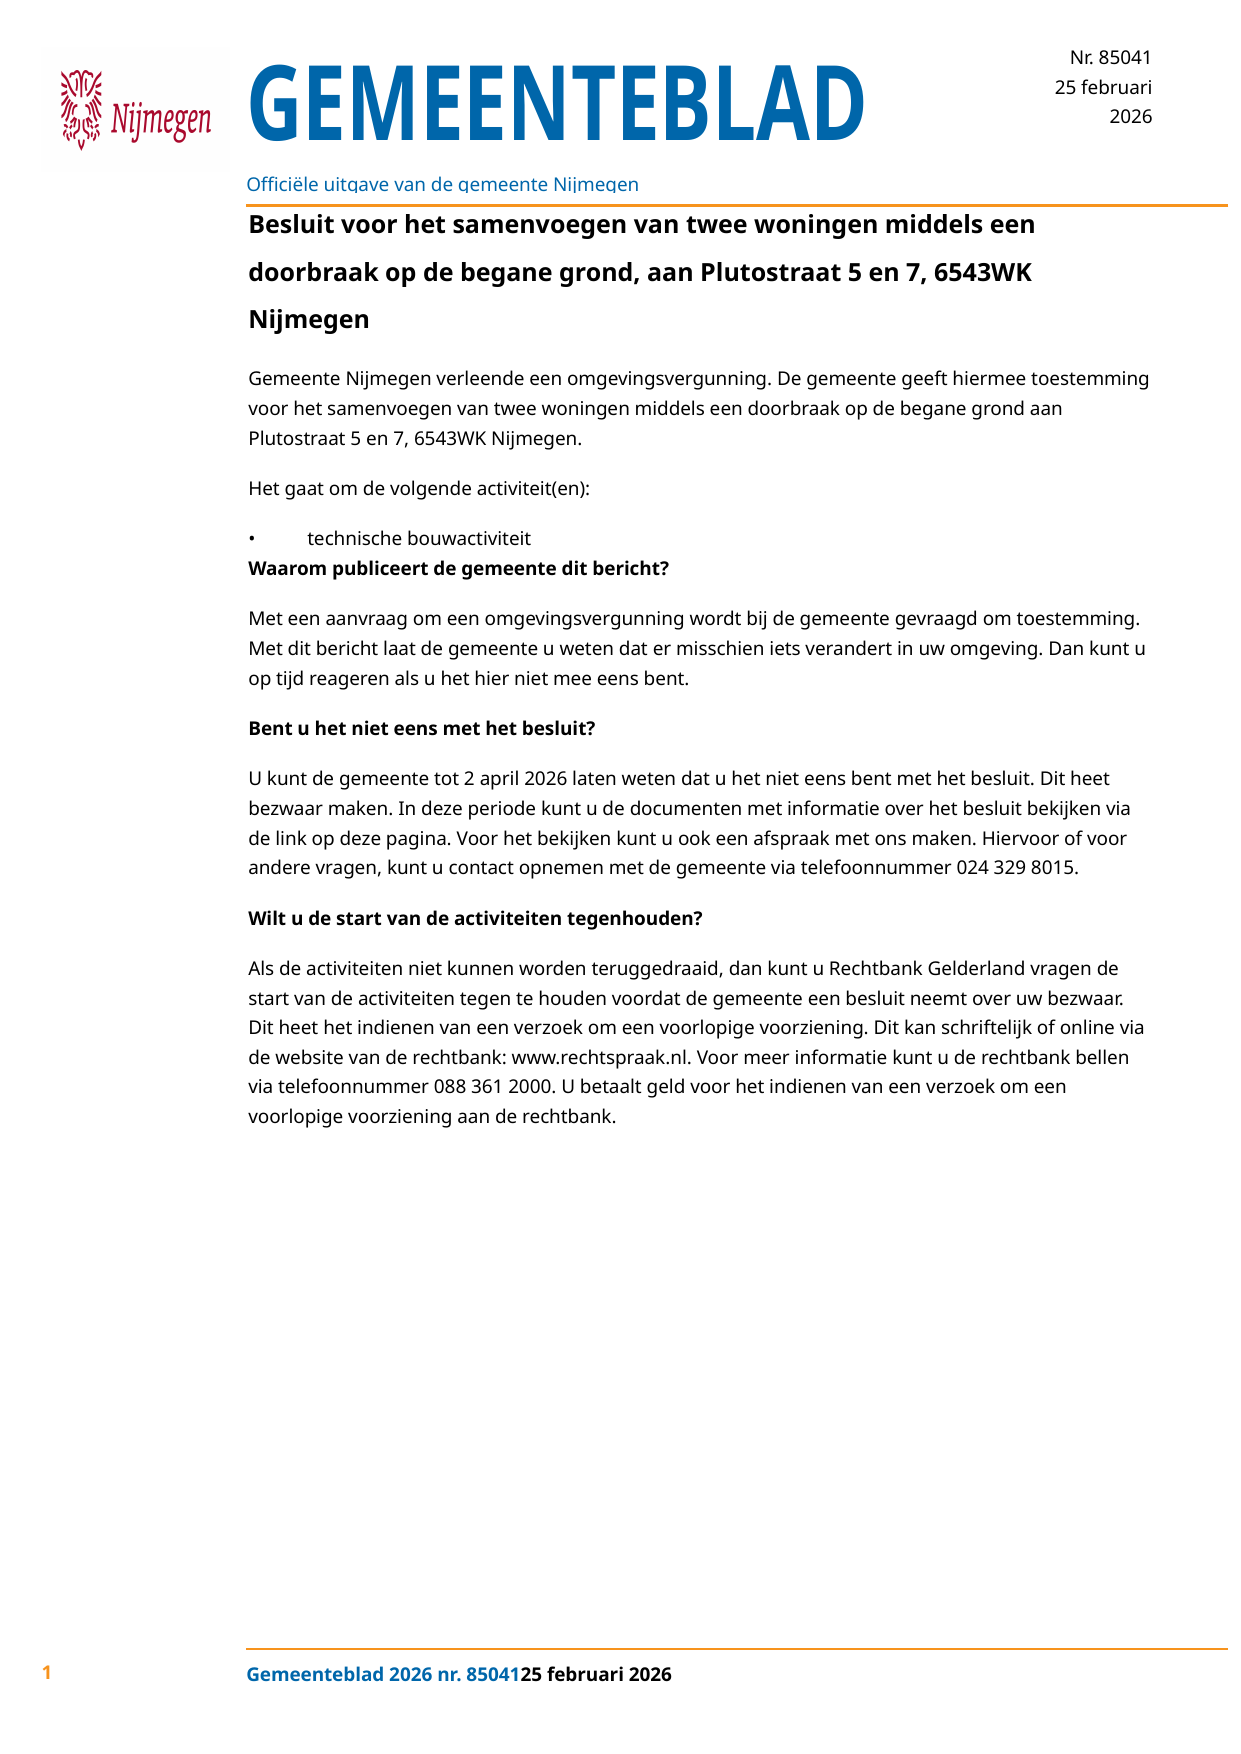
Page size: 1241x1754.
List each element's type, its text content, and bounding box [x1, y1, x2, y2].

list technische bouwactiviteit [248, 526, 1152, 551]
text Bent u het niet eens met het besluit? [248, 715, 1152, 741]
text Besluit voor het samenvoegen van twee woningen middels een doorbraak op de begane grond, aan Plutostraat 5 en 7, 6543WK Nijmegen [248, 207, 1152, 336]
text Waarom publiceert de gemeente dit bericht? [248, 555, 1152, 581]
text Met een aanvraag om een omgevingsvergunning wordt bij de gemeente gevraagd om toestemming. Met dit bericht laat de gemeente u weten dat er misschien iets verandert in uw omgeving. Dan kunt u op tijd reageren als u het hier niet mee eens bent. [248, 606, 1152, 690]
text Wilt u de start van de activiteiten tegenhouden? [248, 905, 1152, 930]
text U kunt de gemeente tot 2 april 2026 laten weten dat u het niet eens bent met het besluit. Dit heet bezwaar maken. In deze periode kunt u de documenten met informatie over het besluit bekijken via de link op deze pagina. Voor het bekijken kunt u ook een afspraak met ons maken. Hiervoor of voor andere vragen, kunt u contact opnemen met de gemeente via telefoonnummer 024 329 8015. [248, 766, 1152, 880]
picture [41, 47, 231, 172]
text Als de activiteiten niet kunnen worden teruggedraaid, dan kunt u Rechtbank Gelderland vragen de start van de activiteiten tegen te houden voordat de gemeente een besluit neemt over uw bezwaar. Dit heet het indienen van een verzoek om een voorlopige voorziening. Dit kan schriftelijk of online via de website van de rechtbank: www.rechtspraak.nl. Voor meer informatie kunt u de rechtbank bellen via telefoonnummer 088 361 2000. U betaalt geld voor het indienen van een verzoek om een voorlopige voorziening aan de rechtbank. [248, 955, 1152, 1129]
text Gemeente Nijmegen verleende een omgevingsvergunning. De gemeente geeft hiermee toestemming voor het samenvoegen van twee woningen middels een doorbraak op de begane grond aan Plutostraat 5 en 7, 6543WK Nijmegen. [248, 366, 1152, 450]
text Het gaat om de volgende activiteit(en): [248, 475, 1152, 501]
